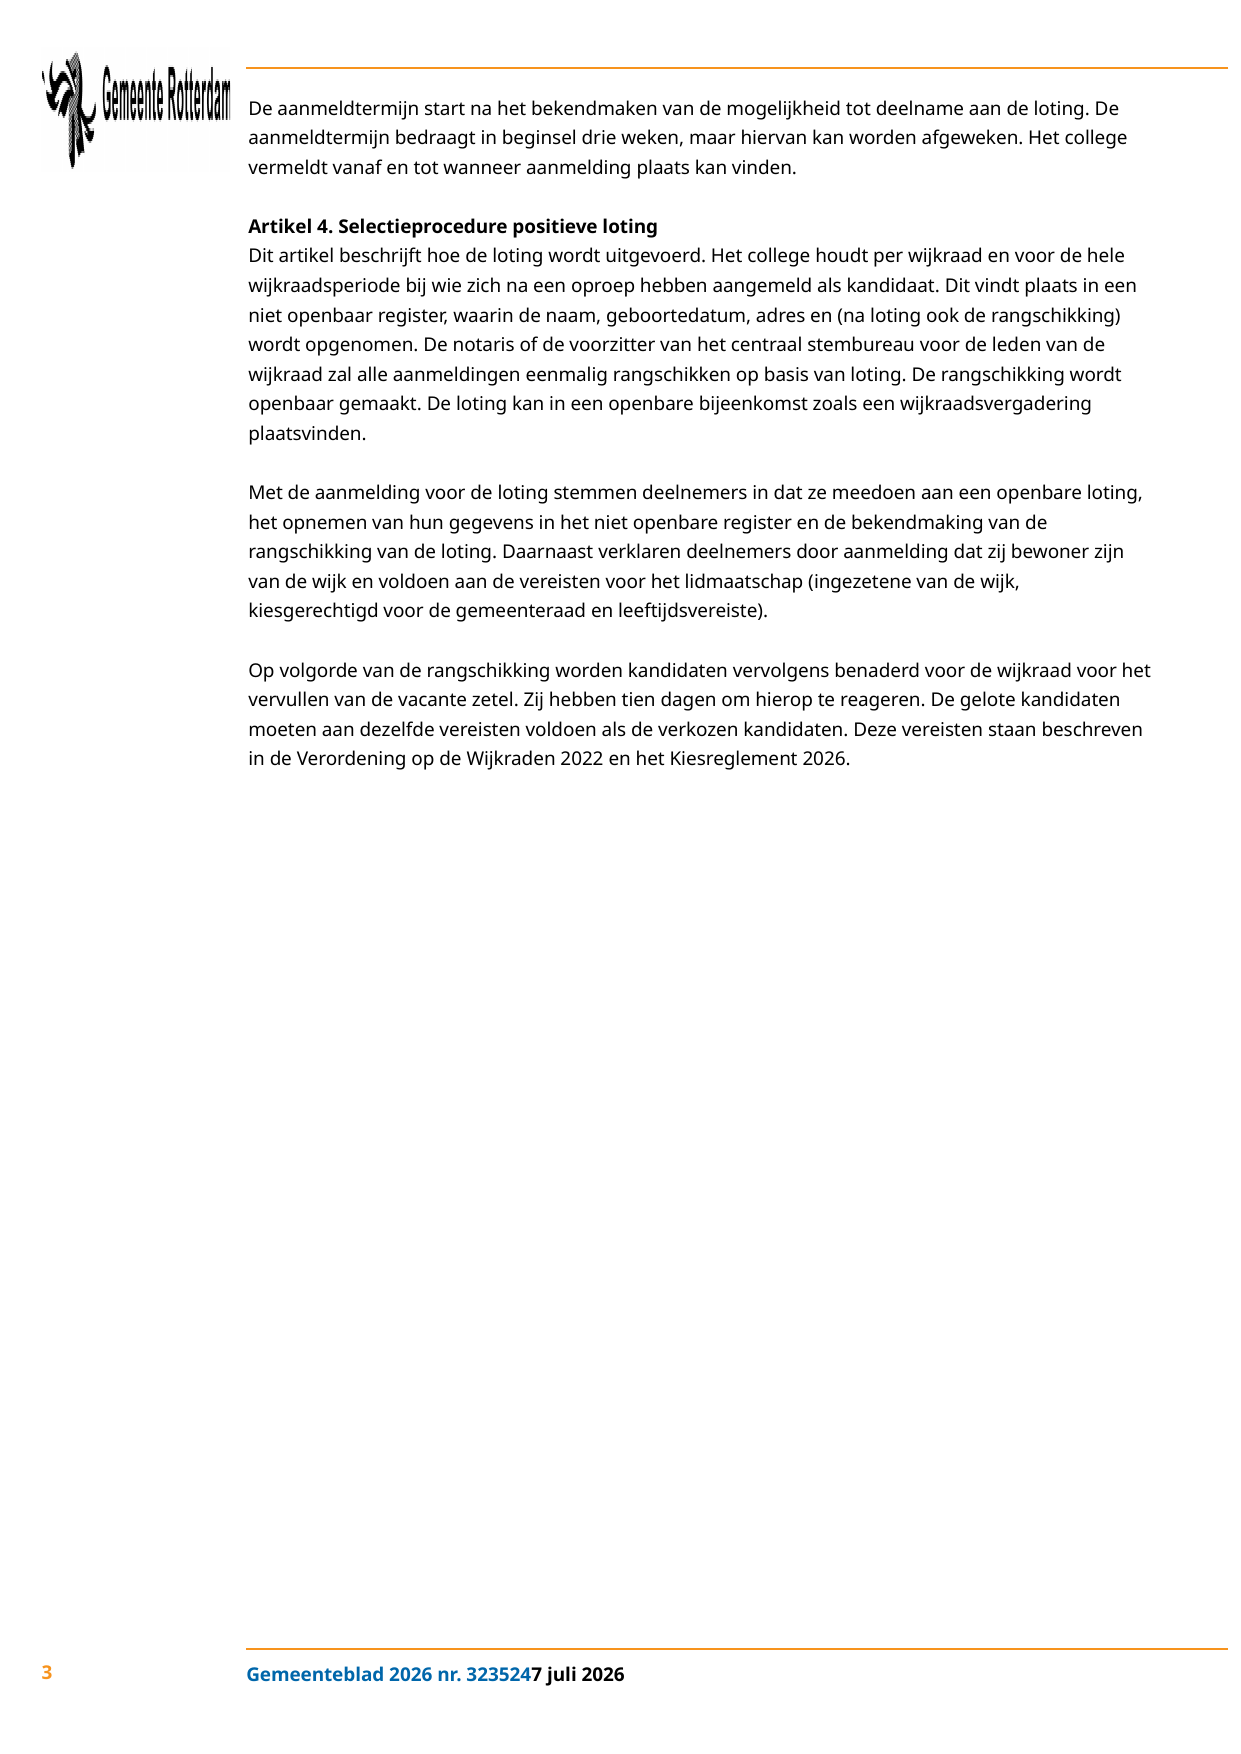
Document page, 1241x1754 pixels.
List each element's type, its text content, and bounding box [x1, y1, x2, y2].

text Op volgorde van de rangschikking worden kandidaten vervolgens benaderd voor de wijkraad voor het vervullen van de vacante zetel. Zij hebben tien dagen om hierop te reageren. De gelote kandidaten moeten aan dezelfde vereisten voldoen als de verkozen kandidaten. Deze vereisten staan beschreven in de Verordening op de Wijkraden 2022 en het Kiesreglement 2026. [248, 657, 1152, 771]
text Met de aanmelding voor de loting stemmen deelnemers in dat ze meedoen aan een openbare loting, het opnemen van hun gegevens in het niet openbare register en de bekendmaking van de rangschikking van de loting. Daarnaast verklaren deelnemers door aanmelding dat zij bewoner zijn van de wijk en voldoen aan de vereisten voor het lidmaatschap (ingezetene van de wijk, kiesgerechtigd voor de gemeenteraad en leeftijdsvereiste). [248, 479, 1152, 623]
text Dit artikel beschrijft hoe de loting wordt uitgevoerd. Het college houdt per wijkraad en voor de hele wijkraadsperiode bij wie zich na een oproep hebben aangemeld als kandidaat. Dit vindt plaats in een niet openbaar register, waarin de naam, geboortedatum, adres en (na loting ook de rangschikking) wordt opgenomen. De notaris of de voorzitter van het centraal stembureau voor de leden van de wijkraad zal alle aanmeldingen eenmalig rangschikken op basis van loting. De rangschikking wordt openbaar gemaakt. De loting kan in een openbare bijeenkomst zoals een wijkraadsvergadering plaatsvinden. [248, 243, 1152, 446]
text Artikel 4. Selectieprocedure positieve loting [248, 213, 1152, 239]
text De aanmeldtermijn start na het bekendmaken van de mogelijkheid tot deelname aan de loting. De aanmeldtermijn bedraagt in beginsel drie weken, maar hiervan kan worden afgeweken. Het college vermeldt vanaf en tot wanneer aanmelding plaats kan vinden. [248, 95, 1152, 180]
picture [41, 47, 231, 172]
